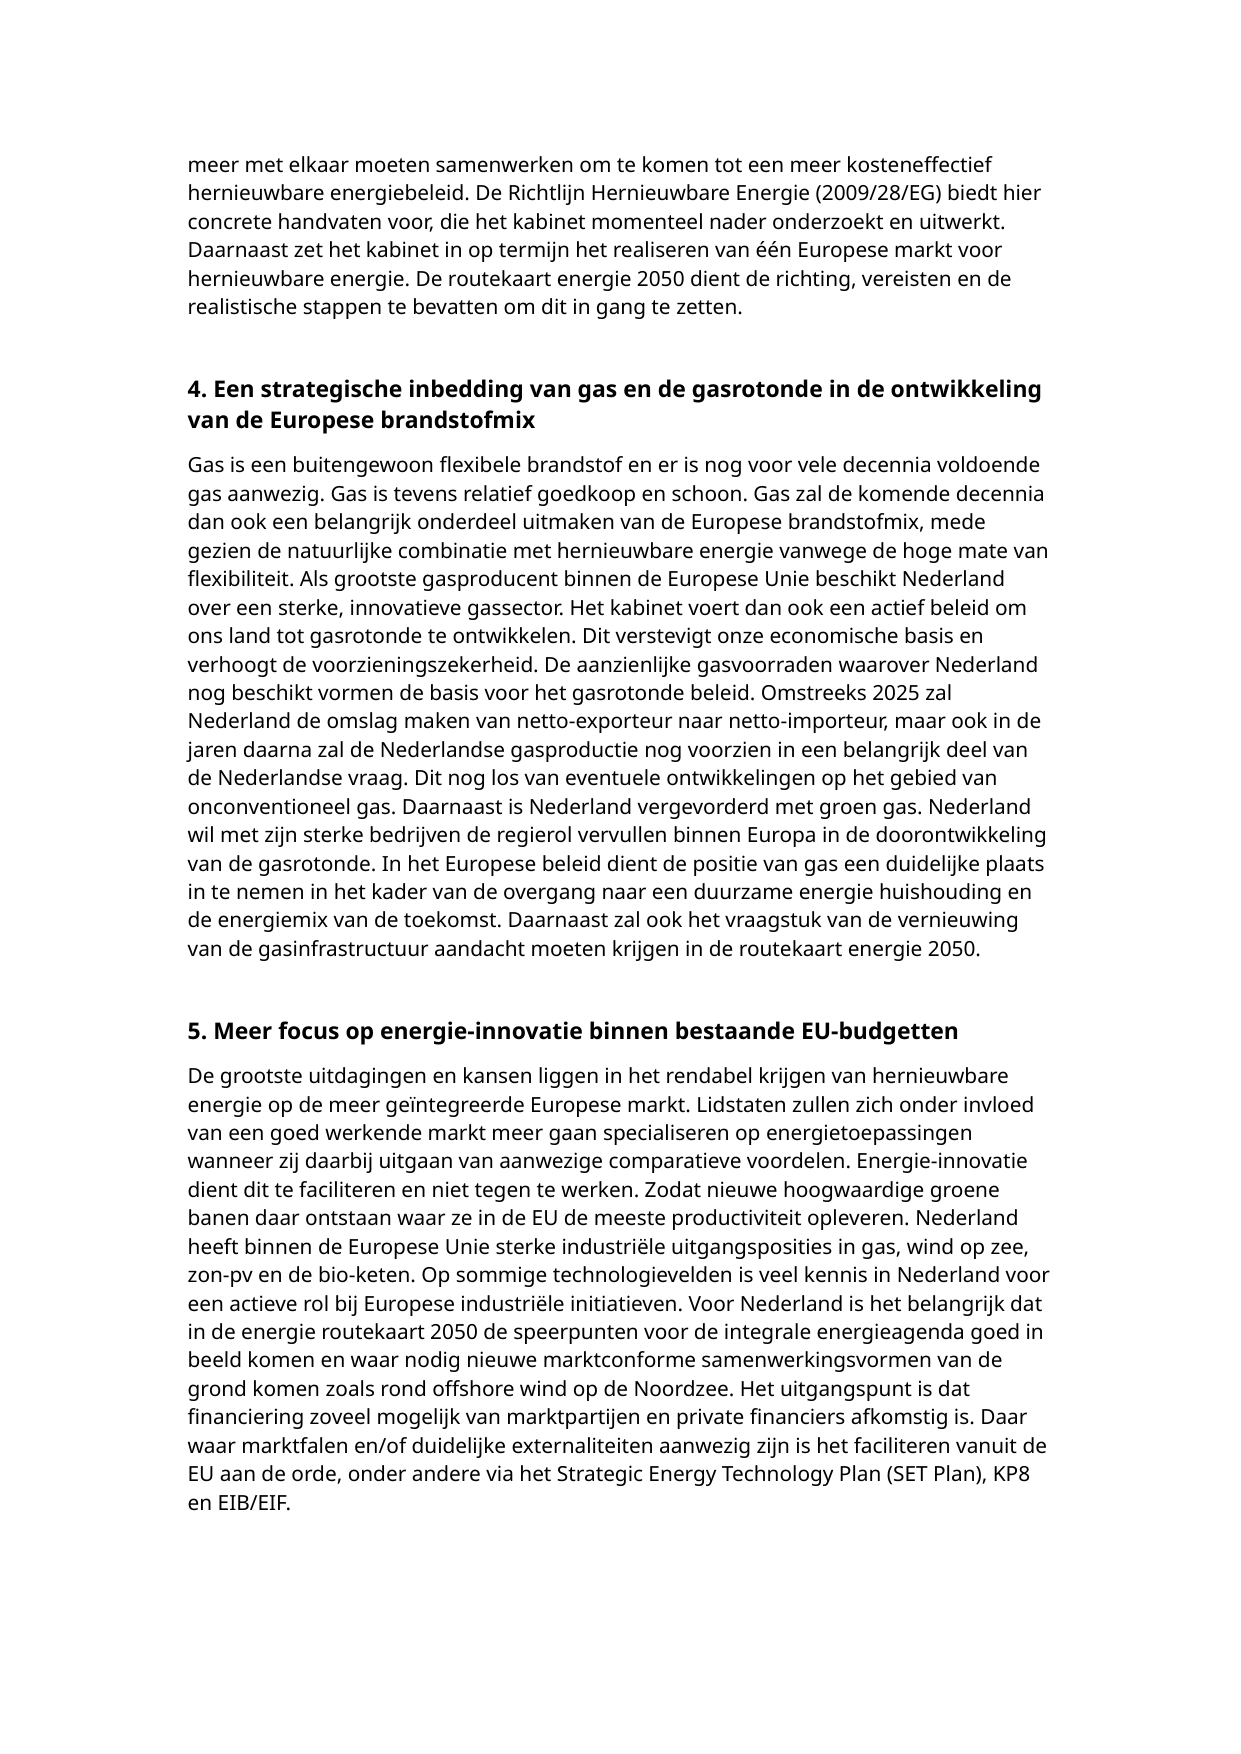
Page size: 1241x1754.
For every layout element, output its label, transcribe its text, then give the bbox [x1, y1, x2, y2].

subtitle 5. Meer focus op energie-innovatie binnen bestaande EU-budgetten [187, 1015, 1053, 1046]
text De grootste uitdagingen en kansen liggen in het rendabel krijgen van hernieuwbare energie op de meer geïntegreerde Europese markt. Lidstaten zullen zich onder invloed van een goed werkende markt meer gaan specialiseren op energietoepassingen wanneer zij daarbij uitgaan van aanwezige comparatieve voordelen. Energie-innovatie dient dit te faciliteren en niet tegen te werken. Zodat nieuwe hoogwaardige groene banen daar ontstaan waar ze in de EU de meeste productiviteit opleveren. Nederland heeft binnen de Europese Unie sterke industriële uitgangsposities in gas, wind op zee, zon-pv en de bio-keten. Op sommige technologievelden is veel kennis in Nederland voor een actieve rol bij Europese industriële initiatieven. Voor Nederland is het belangrijk dat in de energie routekaart 2050 de speerpunten voor de integrale energieagenda goed in beeld komen en waar nodig nieuwe marktconforme samenwerkingsvormen van de grond komen zoals rond offshore wind op de Noordzee. Het uitgangspunt is dat financiering zoveel mogelijk van marktpartijen en private financiers afkomstig is. Daar waar marktfalen en/of duidelijke externaliteiten aanwezig zijn is het faciliteren vanuit de EU aan de orde, onder andere via het Strategic Energy Technology Plan (SET Plan), KP8 en EIB/EIF. [187, 1061, 1053, 1516]
subtitle 4. Een strategische inbedding van gas en de gasrotonde in de ontwikkeling van de Europese brandstofmix [187, 373, 1053, 436]
text Gas is een buitengewoon flexibele brandstof en er is nog voor vele decennia voldoende gas aanwezig. Gas is tevens relatief goedkoop en schoon. Gas zal de komende decennia dan ook een belangrijk onderdeel uitmaken van de Europese brandstofmix, mede gezien de natuurlijke combinatie met hernieuwbare energie vanwege de hoge mate van flexibiliteit. Als grootste gasproducent binnen de Europese Unie beschikt Nederland over een sterke, innovatieve gassector. Het kabinet voert dan ook een actief beleid om ons land tot gasrotonde te ontwikkelen. Dit verstevigt onze economische basis en verhoogt de voorzieningszekerheid. De aanzienlijke gasvoorraden waarover Nederland nog beschikt vormen de basis voor het gasrotonde beleid. Omstreeks 2025 zal Nederland de omslag maken van netto-exporteur naar netto-importeur, maar ook in de jaren daarna zal de Nederlandse gasproductie nog voorzien in een belangrijk deel van de Nederlandse vraag. Dit nog los van eventuele ontwikkelingen op het gebied van onconventioneel gas. Daarnaast is Nederland vergevorderd met groen gas. Nederland wil met zijn sterke bedrijven de regierol vervullen binnen Europa in de doorontwikkeling van de gasrotonde. In het Europese beleid dient de positie van gas een duidelijke plaats in te nemen in het kader van de overgang naar een duurzame energie huishouding en de energiemix van de toekomst. Daarnaast zal ook het vraagstuk van de vernieuwing van de gasinfrastructuur aandacht moeten krijgen in de routekaart energie 2050. [187, 451, 1053, 962]
text meer met elkaar moeten samenwerken om te komen tot een meer kosteneffectief hernieuwbare energiebeleid. De Richtlijn Hernieuwbare Energie (2009/28/EG) biedt hier concrete handvaten voor, die het kabinet momenteel nader onderzoekt en uitwerkt. Daarnaast zet het kabinet in op termijn het realiseren van één Europese markt voor hernieuwbare energie. De routekaart energie 2050 dient de richting, vereisten en de realistische stappen te bevatten om dit in gang te zetten. [187, 150, 1053, 321]
